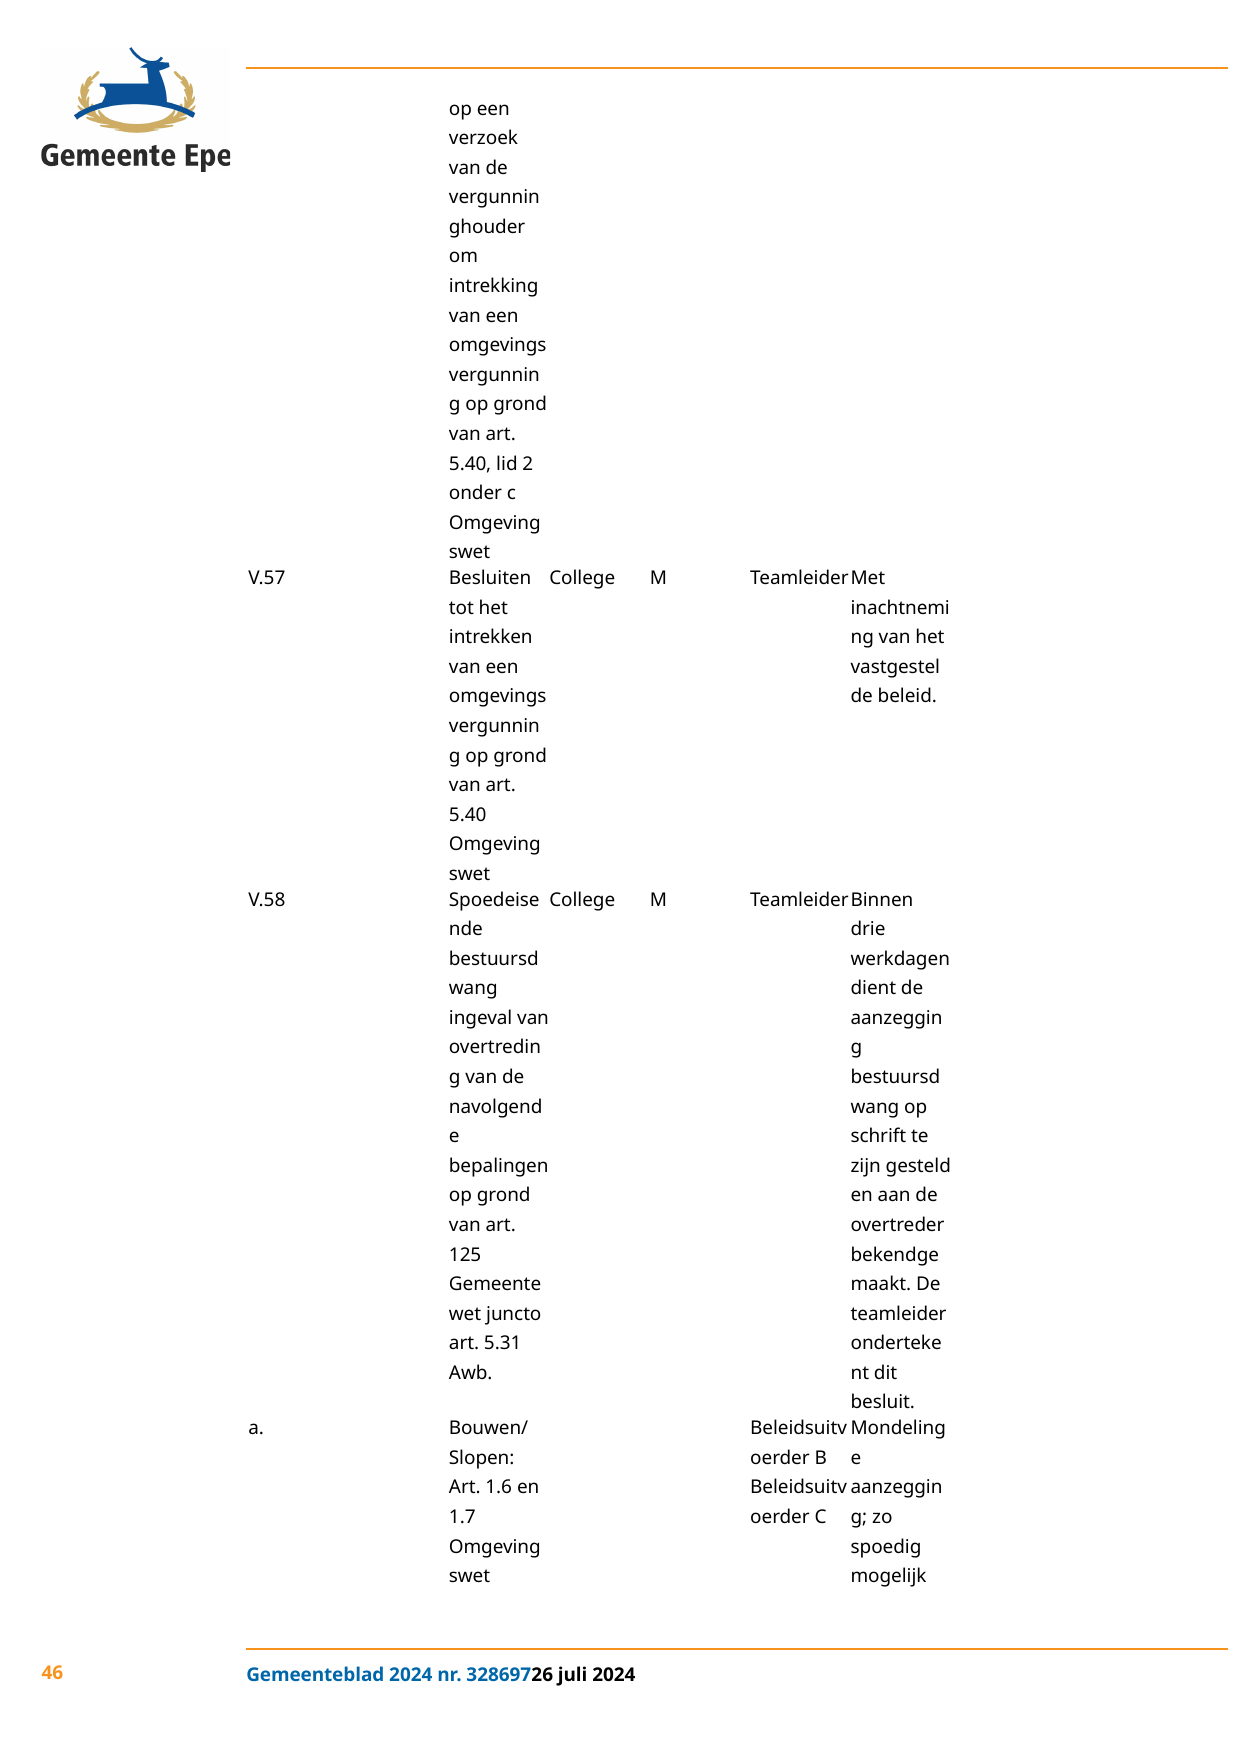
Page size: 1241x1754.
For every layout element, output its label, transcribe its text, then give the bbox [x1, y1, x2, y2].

picture [41, 47, 231, 172]
table_cell Binnen drie werkdagen dient de aanzegging bestuursdwang op schrift te zijn gesteld en aan de overtreder bekendgemaakt. De teamleider ondertekent dit besluit. [850, 886, 951, 1414]
table_cell [248, 95, 449, 564]
table_cell [549, 1415, 649, 1588]
table_cell College [549, 886, 649, 1414]
table_cell [951, 1415, 1152, 1588]
table_cell [951, 95, 1152, 564]
table_cell [549, 95, 649, 564]
table_cell Bouwen/Slopen: Art. 1.6 en 1.7 Omgevingswet [449, 1415, 549, 1588]
table_cell College [549, 564, 649, 886]
table_cell Besluiten tot het intrekken van een omgevingsvergunning op grond van art. 5.40 Omgevingswet [449, 564, 549, 886]
table_cell [951, 564, 1152, 886]
table_cell Teamleider [750, 564, 850, 886]
table_cell Met inachtneming van het vastgestelde beleid. [850, 564, 951, 886]
table_cell M [650, 886, 750, 1414]
table_cell op een verzoek van de vergunninghouder om intrekking van een omgevingsvergunning op grond van art. 5.40, lid 2 onder c Omgevingswet [449, 95, 549, 564]
table_cell [750, 95, 850, 564]
table_cell V.58 [248, 886, 449, 1414]
table_cell [650, 1415, 750, 1588]
table_cell V.57 [248, 564, 449, 886]
table_cell a. [248, 1415, 449, 1588]
table_cell [650, 95, 750, 564]
table_cell [951, 886, 1152, 1414]
table_cell M [650, 564, 750, 886]
table_cell Mondelinge aanzegging; zo spoedig mogelijk [850, 1415, 951, 1588]
table_cell Spoedeisende bestuursdwang ingeval van overtreding van de navolgende bepalingen op grond van art. 125 Gemeentewet juncto art. 5.31 Awb. [449, 886, 549, 1414]
table_cell [850, 95, 951, 564]
table_cell Beleidsuitvoerder B Beleidsuitvoerder C [750, 1415, 850, 1588]
table_cell Teamleider [750, 886, 850, 1414]
